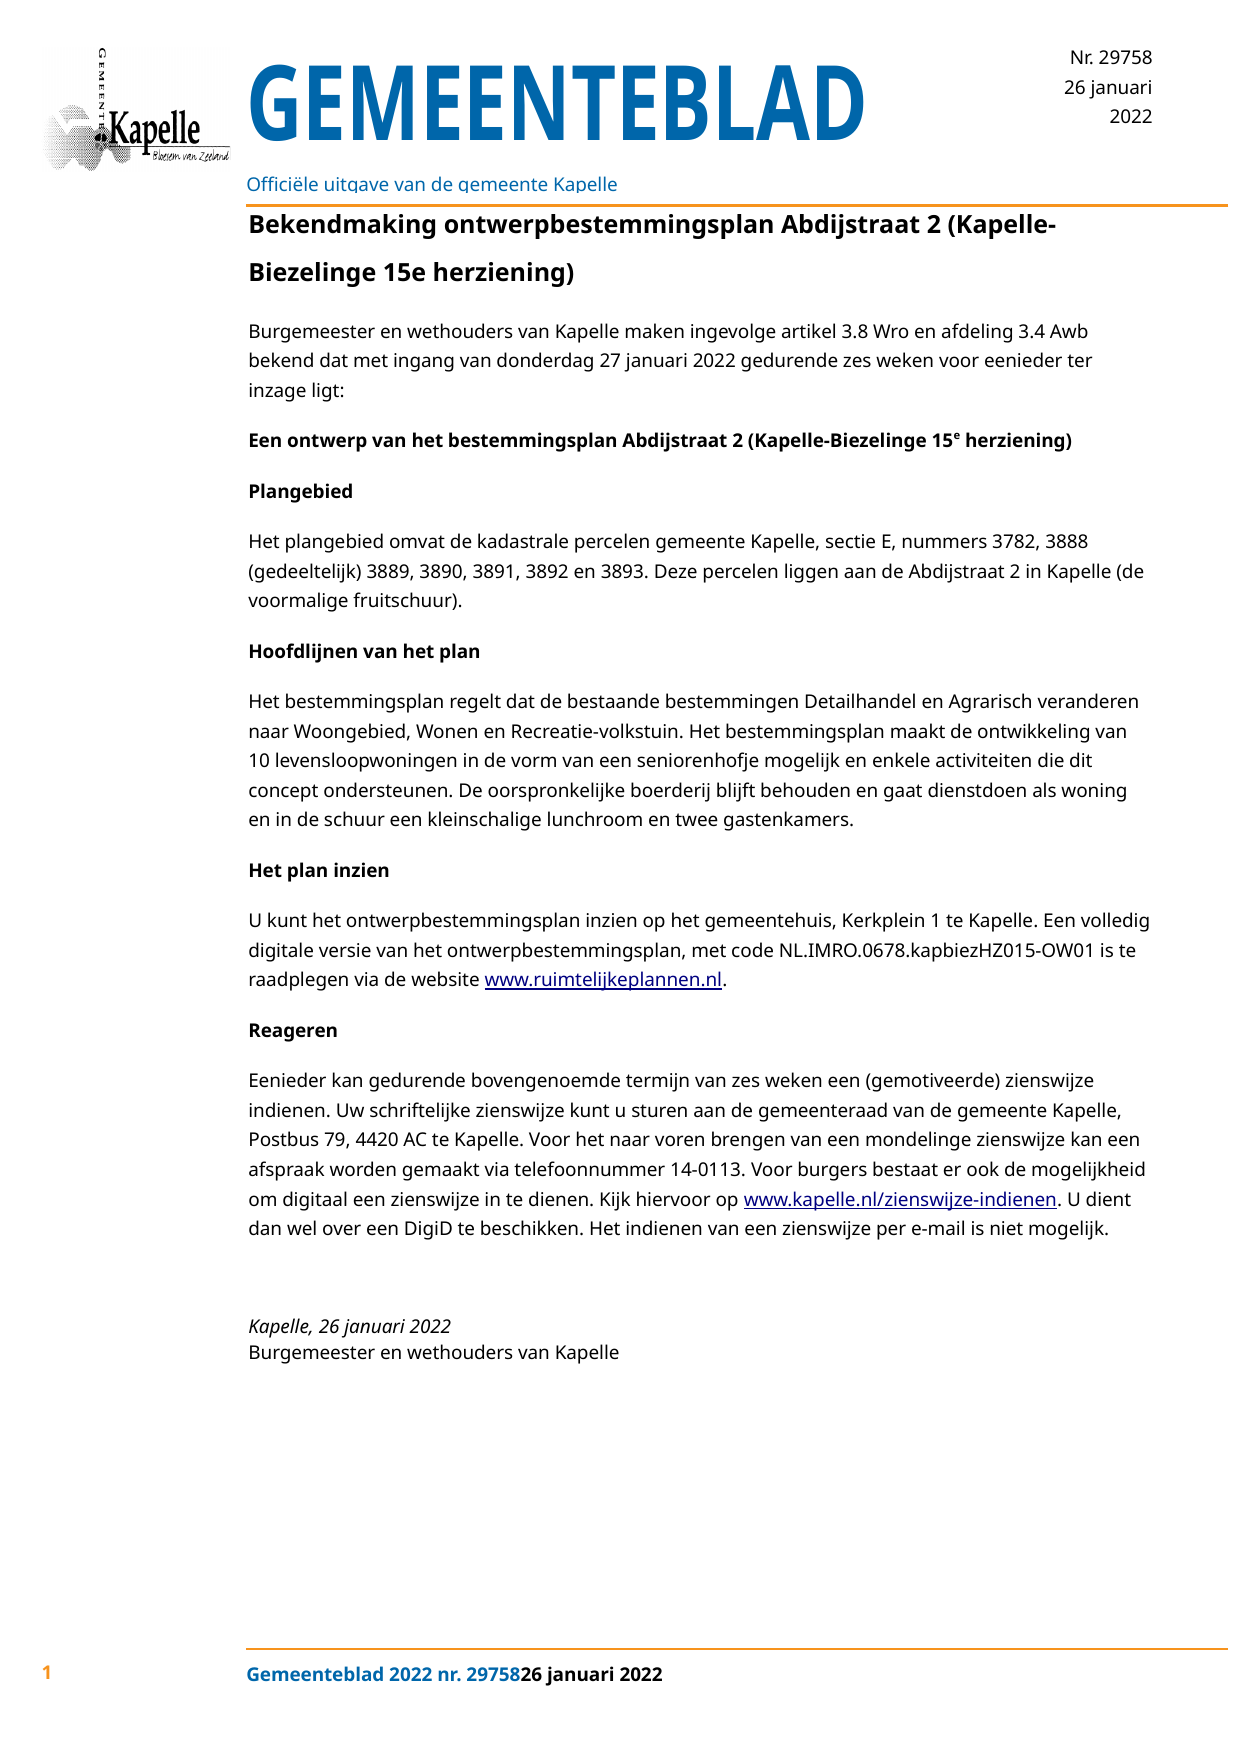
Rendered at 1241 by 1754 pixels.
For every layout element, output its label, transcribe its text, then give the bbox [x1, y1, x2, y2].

text Reageren [248, 1017, 1152, 1043]
text Een ontwerp van het bestemmingsplan Abdijstraat 2 (Kapelle-Biezelinge 15e herziening) [248, 427, 1152, 453]
picture [41, 47, 231, 172]
text Eenieder kan gedurende bovengenoemde termijn van zes weken een (gemotiveerde) zienswijze indienen. Uw schriftelijke zienswijze kunt u sturen aan de gemeenteraad van de gemeente Kapelle, Postbus 79, 4420 AC te Kapelle. Voor het naar voren brengen van een mondelinge zienswijze kan een afspraak worden gemaakt via telefoonnummer 14-0113. Voor burgers bestaat er ook de mogelijkheid om digitaal een zienswijze in te dienen. Kijk hiervoor op www.kapelle.nl/zienswijze-indienen. U dient dan wel over een DigiD te beschikken. Het indienen van een zienswijze per e-mail is niet mogelijk. [248, 1067, 1152, 1241]
text Plangebied [248, 478, 1152, 504]
text Bekendmaking ontwerpbestemmingsplan Abdijstraat 2 (Kapelle-Biezelinge 15e herziening) [248, 207, 1152, 288]
text Kapelle, 26 januari 2022 [248, 1314, 1152, 1339]
text Het plangebied omvat de kadastrale percelen gemeente Kapelle, sectie E, nummers 3782, 3888 (gedeeltelijk) 3889, 3890, 3891, 3892 en 3893. Deze percelen liggen aan de Abdijstraat 2 in Kapelle (de voormalige fruitschuur). [248, 528, 1152, 613]
text Het bestemmingsplan regelt dat de bestaande bestemmingen Detailhandel en Agrarisch veranderen naar Woongebied, Wonen en Recreatie-volkstuin. Het bestemmingsplan maakt de ontwikkeling van 10 levensloopwoningen in de vorm van een seniorenhofje mogelijk en enkele activiteiten die dit concept ondersteunen. De oorspronkelijke boerderij blijft behouden en gaat dienstdoen als woning en in de schuur een kleinschalige lunchroom en twee gastenkamers. [248, 688, 1152, 832]
text Burgemeester en wethouders van Kapelle maken ingevolge artikel 3.8 Wro en afdeling 3.4 Awb bekend dat met ingang van donderdag 27 januari 2022 gedurende zes weken voor eenieder ter inzage ligt: [248, 318, 1152, 403]
text Burgemeester en wethouders van Kapelle [248, 1339, 1152, 1365]
text U kunt het ontwerpbestemmingsplan inzien op het gemeentehuis, Kerkplein 1 te Kapelle. Een volledig digitale versie van het ontwerpbestemmingsplan, met code NL.IMRO.0678.kapbiezHZ015-OW01 is te raadplegen via de website www.ruimtelijkeplannen.nl. [248, 907, 1152, 992]
text Hoofdlijnen van het plan [248, 638, 1152, 664]
text Het plan inzien [248, 857, 1152, 883]
